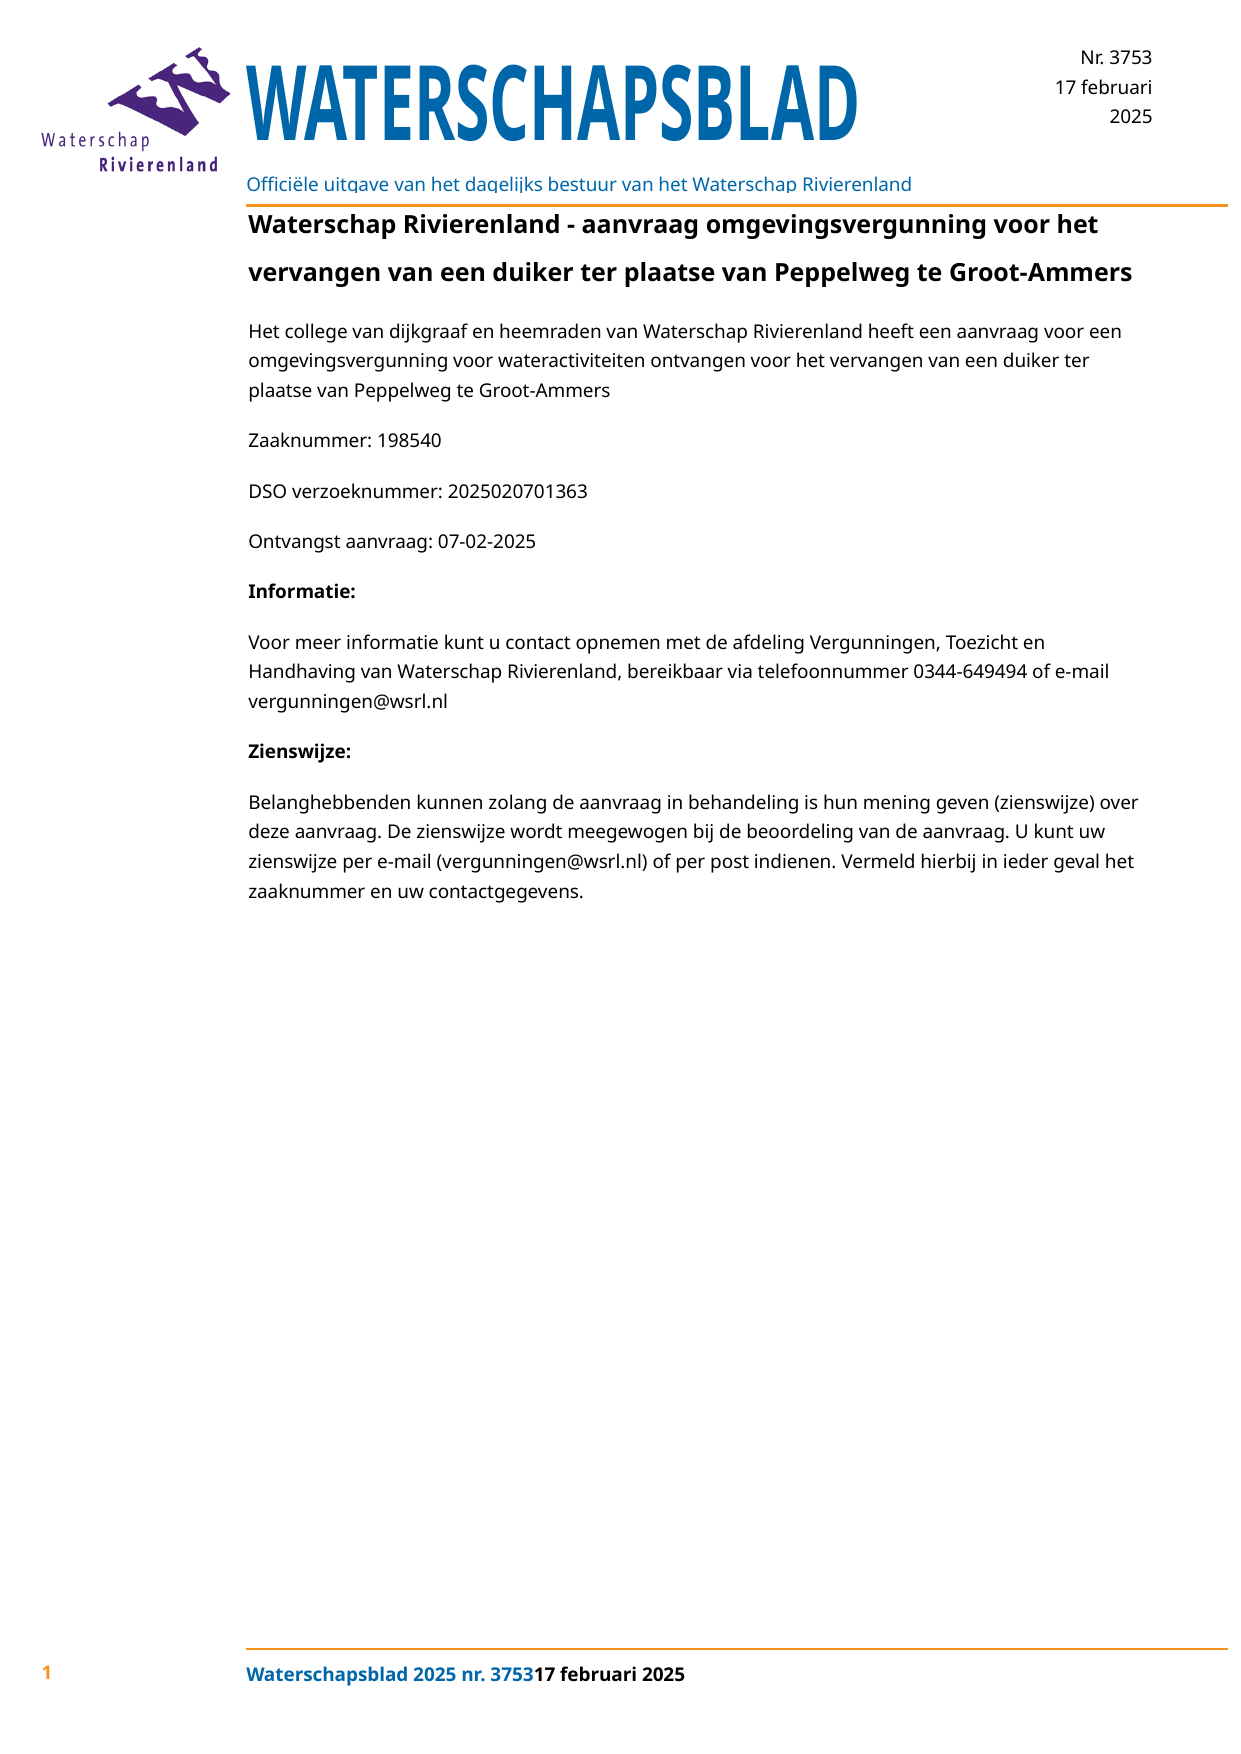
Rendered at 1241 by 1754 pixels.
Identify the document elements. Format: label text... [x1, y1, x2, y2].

text Het college van dijkgraaf en heemraden van Waterschap Rivierenland heeft een aanvraag voor een omgevingsvergunning voor wateractiviteiten ontvangen voor het vervangen van een duiker ter plaatse van Peppelweg te Groot-Ammers [248, 318, 1152, 403]
text Informatie: [248, 579, 1152, 604]
text Belanghebbenden kunnen zolang de aanvraag in behandeling is hun mening geven (zienswijze) over deze aanvraag. De zienswijze wordt meegewogen bij de beoordeling van de aanvraag. U kunt uw zienswijze per e-mail (vergunningen@wsrl.nl) of per post indienen. Vermeld hierbij in ieder geval het zaaknummer en uw contactgegevens. [248, 789, 1152, 904]
picture [41, 47, 231, 172]
text Zienswijze: [248, 739, 1152, 764]
text Ontvangst aanvraag: 07-02-2025 [248, 528, 1152, 554]
text Waterschap Rivierenland - aanvraag omgevingsvergunning voor het vervangen van een duiker ter plaatse van Peppelweg te Groot-Ammers [248, 207, 1152, 288]
text DSO verzoeknummer: 2025020701363 [248, 478, 1152, 504]
text Zaaknummer: 198540 [248, 427, 1152, 453]
text Voor meer informatie kunt u contact opnemen met de afdeling Vergunningen, Toezicht en Handhaving van Waterschap Rivierenland, bereikbaar via telefoonnummer 0344-649494 of e-mail vergunningen@wsrl.nl [248, 629, 1152, 714]
